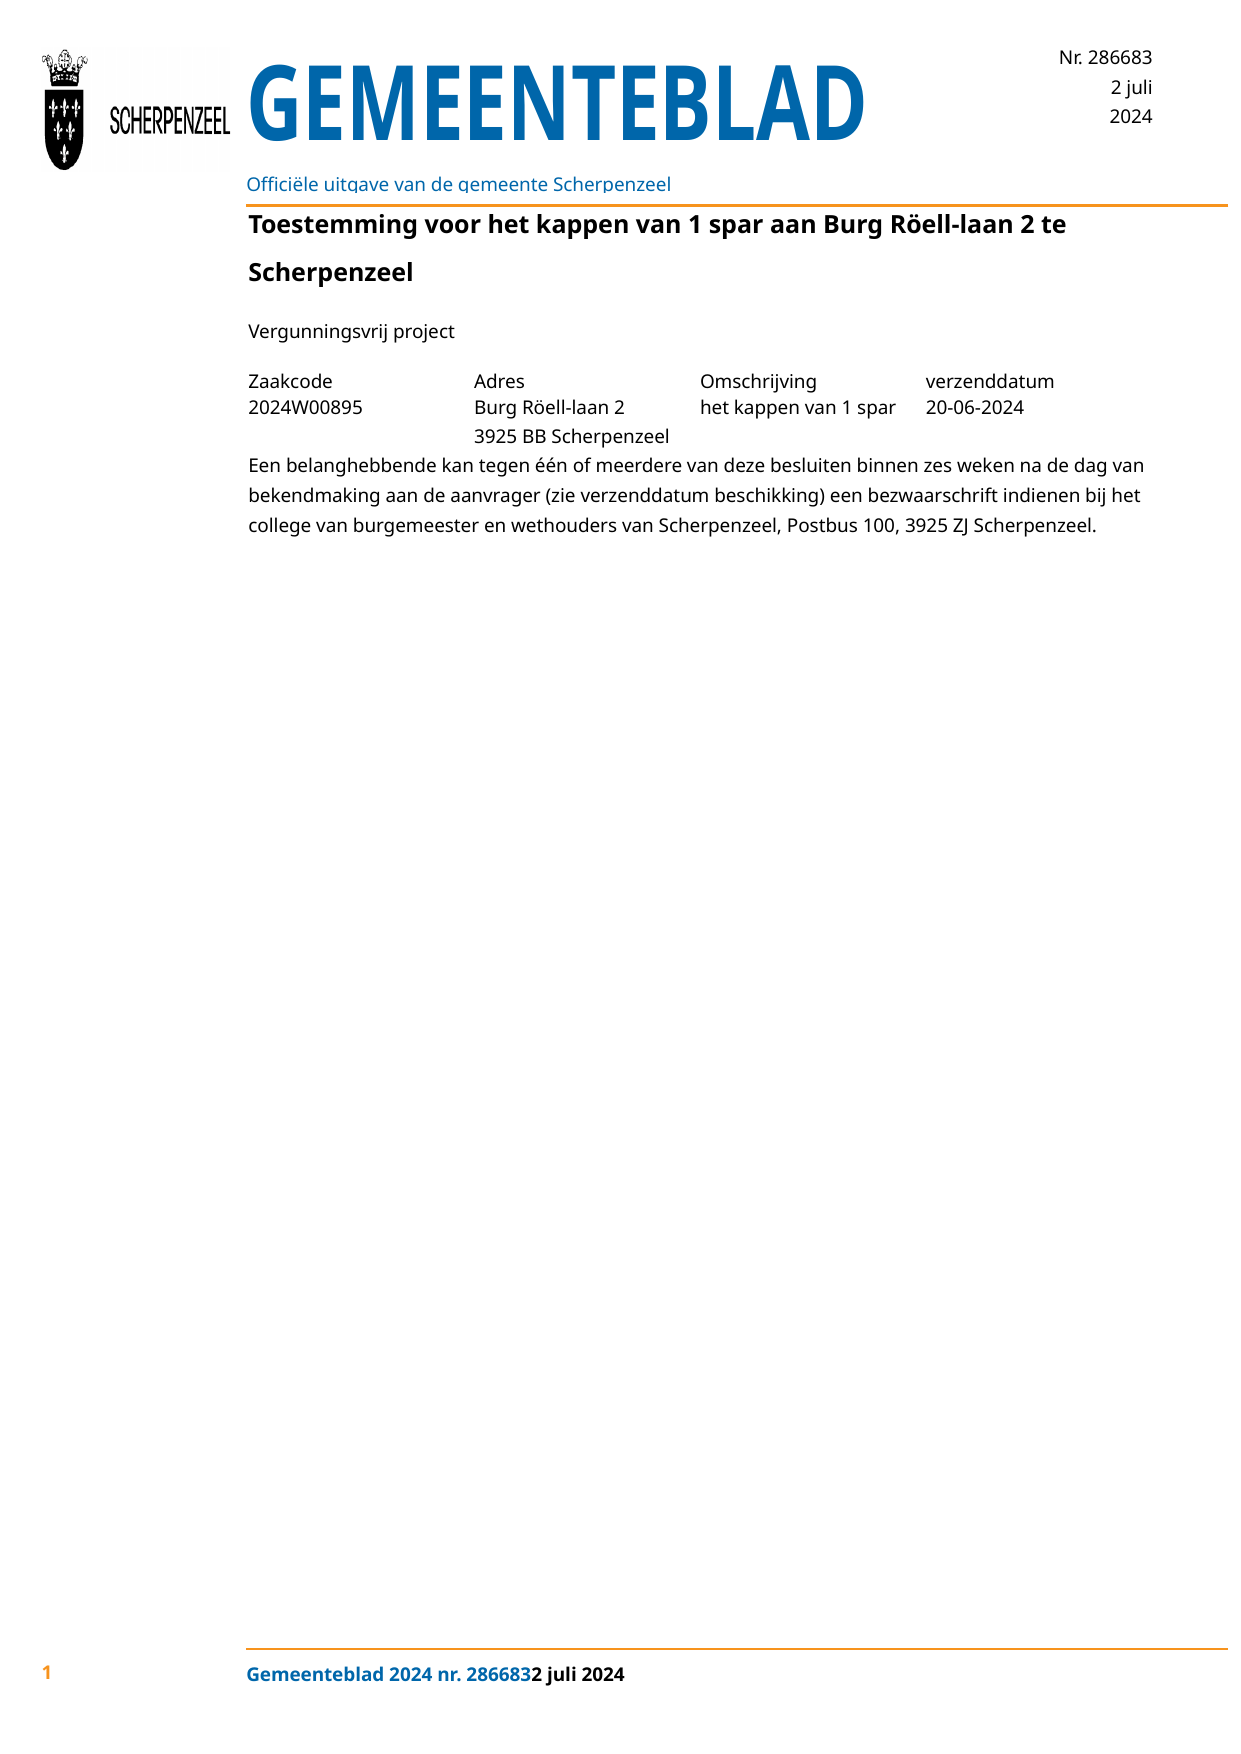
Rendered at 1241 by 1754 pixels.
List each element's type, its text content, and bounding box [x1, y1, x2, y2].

table_cell het kappen van 1 spar [700, 394, 926, 449]
table_header Zaakcode [248, 369, 474, 394]
picture [41, 47, 231, 172]
table_cell Burg Röell-laan 2 3925 BB Scherpenzeel [474, 394, 700, 449]
text Een belanghebbende kan tegen één of meerdere van deze besluiten binnen zes weken na de dag van bekendmaking aan de aanvrager (zie verzenddatum beschikking) een bezwaarschrift indienen bij het college van burgemeester en wethouders van Scherpenzeel, Postbus 100, 3925 ZJ Scherpenzeel. [248, 453, 1152, 538]
table_header Omschrijving [700, 369, 926, 394]
text Vergunningsvrij project [248, 318, 1152, 344]
table_cell 2024W00895 [248, 394, 474, 449]
table_cell 20-06-2024 [926, 394, 1152, 449]
table_header verzenddatum [926, 369, 1152, 394]
table_header Adres [474, 369, 700, 394]
text Toestemming voor het kappen van 1 spar aan Burg Röell-laan 2 te Scherpenzeel [248, 207, 1152, 288]
